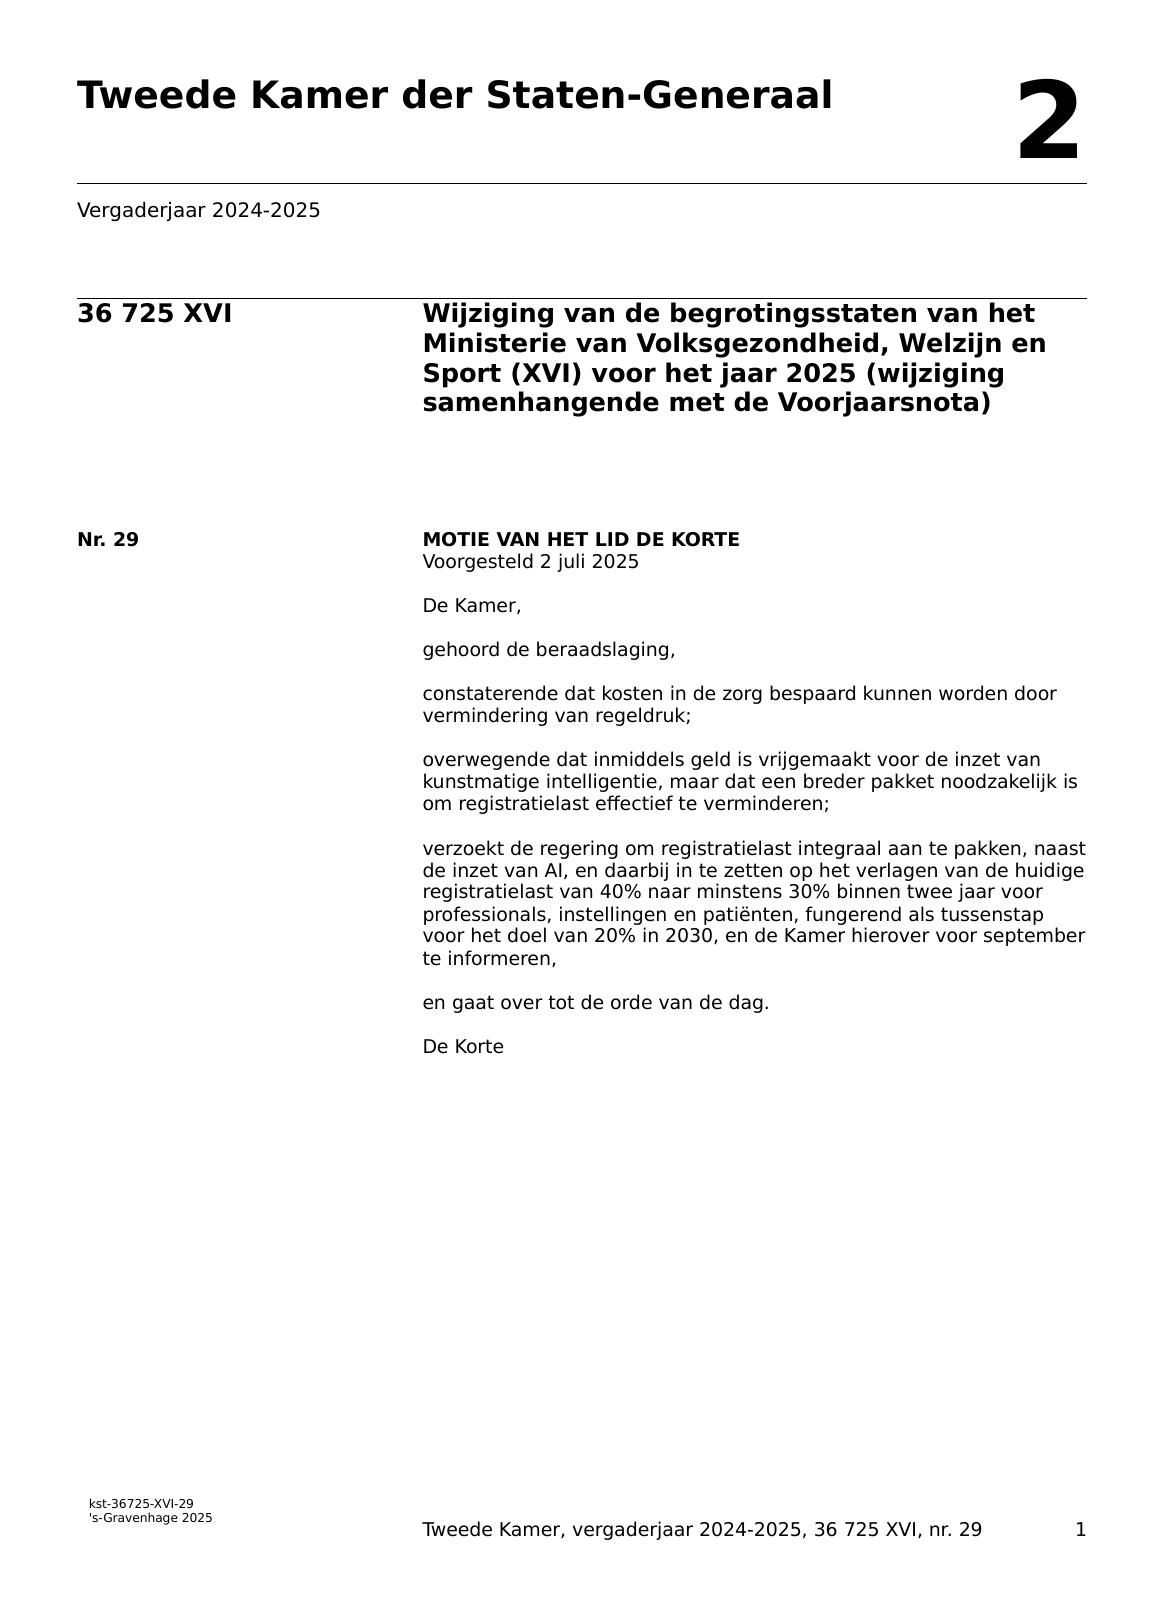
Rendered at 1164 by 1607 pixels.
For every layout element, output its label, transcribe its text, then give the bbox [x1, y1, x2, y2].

text verzoekt de regering om registratielast integraal aan te pakken, naast de inzet van AI, en daarbij in te zetten op het verlagen van de huidige registratielast van 40% naar minstens 30% binnen twee jaar voor professionals, instellingen en patiënten, fungerend als tussenstap voor het doel van 20% in 2030, en de Kamer hierover voor september te informeren, [422, 837, 1087, 969]
text en gaat over tot de orde van de dag. [422, 992, 1087, 1013]
text De Kamer, [422, 595, 1087, 617]
text 's-Gravenhage 2025 [88, 1511, 323, 1525]
text Voorgesteld 2 juli 2025 [422, 551, 1087, 573]
table_cell Vergaderjaar 2024-2025 [77, 184, 1087, 298]
text constaterende dat kosten in de zorg bespaard kunnen worden door vermindering van regeldruk; [422, 683, 1087, 727]
text De Korte [422, 1036, 1087, 1058]
subtitle Nr. 29 MOTIE VAN HET LID DE KORTE [77, 529, 1087, 551]
text gehoord de beraadslaging, [422, 639, 1087, 661]
table_header 2 [886, 59, 1087, 183]
text kst-36725-XVI-29 [88, 1497, 323, 1511]
subtitle 36 725 XVI Wijziging van de begrotingsstaten van het Ministerie van Volksgezondheid, Welzijn en Sport (XVI) voor het jaar 2025 (wijziging samenhangende met de Voorjaarsnota) [77, 299, 1087, 418]
table_header Tweede Kamer der Staten-Generaal [77, 59, 886, 183]
text overwegende dat inmiddels geld is vrijgemaakt voor de inzet van kunstmatige intelligentie, maar dat een breder pakket noodzakelijk is om registratielast effectief te verminderen; [422, 749, 1087, 815]
